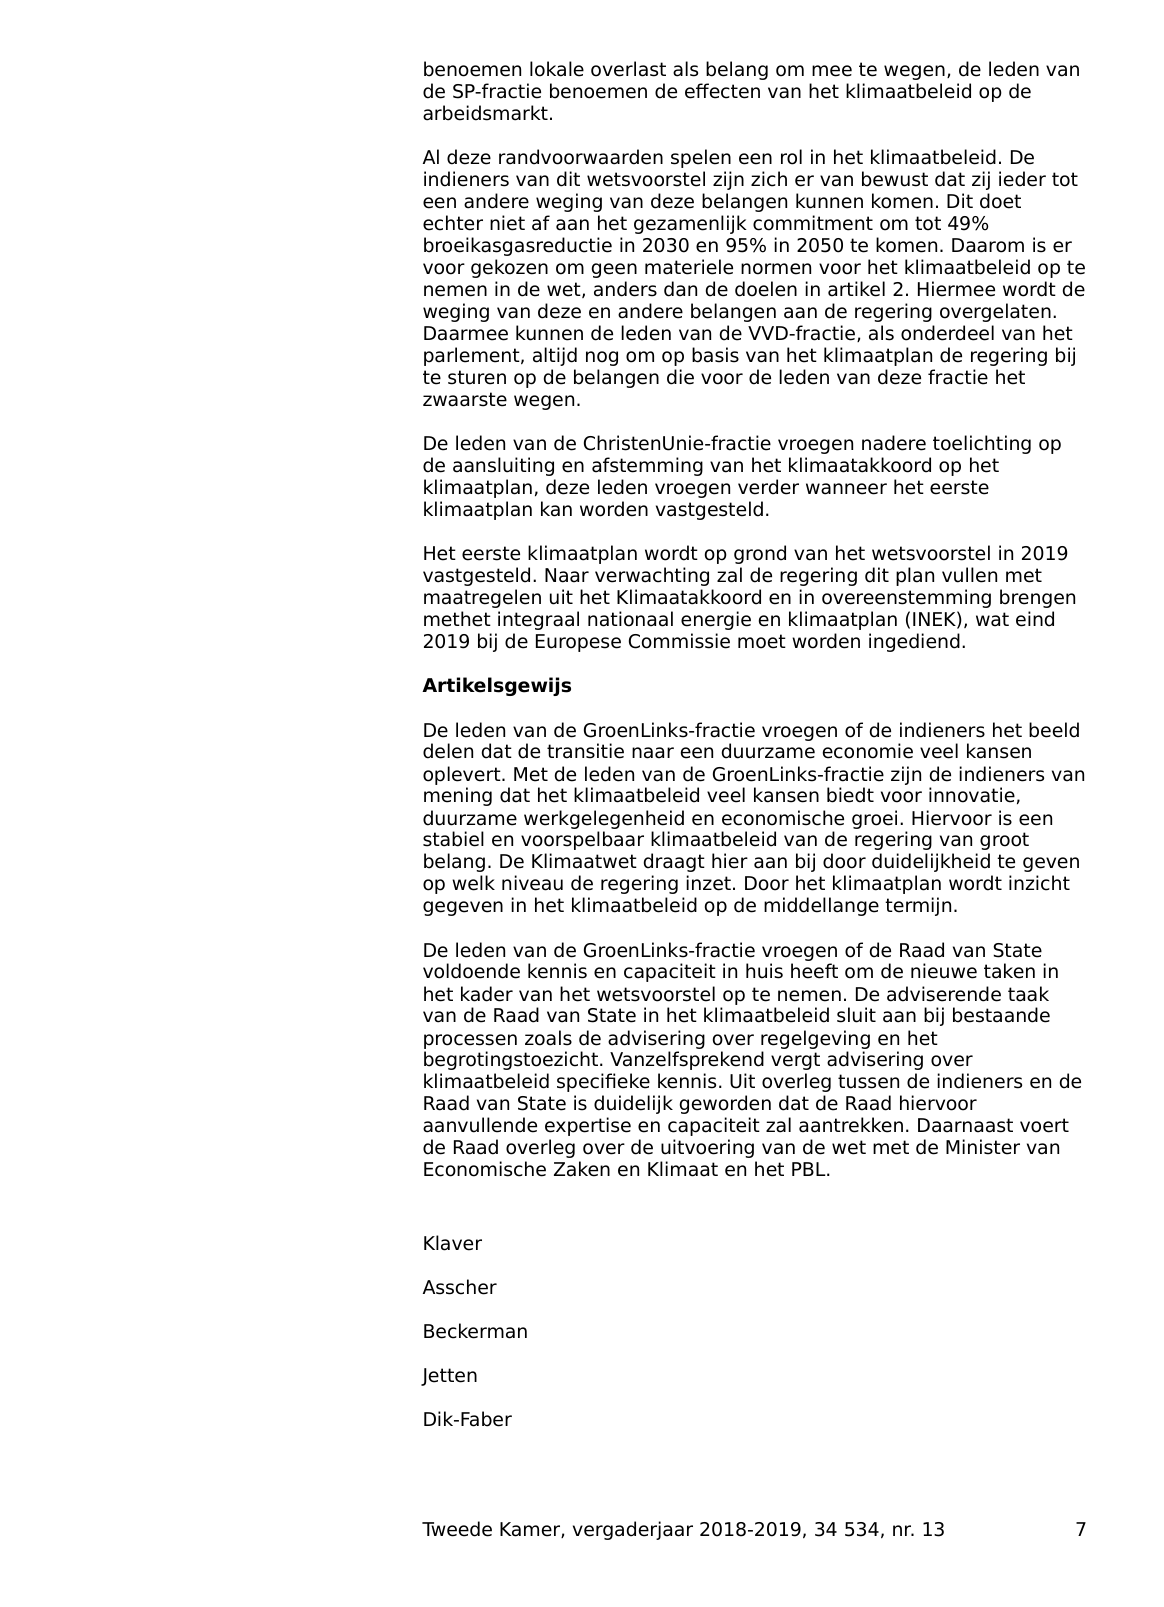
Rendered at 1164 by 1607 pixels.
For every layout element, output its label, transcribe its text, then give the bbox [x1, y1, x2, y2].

subtitle Artikelsgewijs [422, 675, 1087, 697]
text benoemen lokale overlast als belang om mee te wegen, de leden van de SP-fractie benoemen de effecten van het klimaatbeleid op de arbeidsmarkt. [422, 59, 1087, 125]
text Het eerste klimaatplan wordt op grond van het wetsvoorstel in 2019 vastgesteld. Naar verwachting zal de regering dit plan vullen met maatregelen uit het Klimaatakkoord en in overeenstemming brengen methet integraal nationaal energie en klimaatplan (INEK), wat eind 2019 bij de Europese Commissie moet worden ingediend. [422, 543, 1087, 653]
text Al deze randvoorwaarden spelen een rol in het klimaatbeleid. De indieners van dit wetsvoorstel zijn zich er van bewust dat zij ieder tot een andere weging van deze belangen kunnen komen. Dit doet echter niet af aan het gezamenlijk commitment om tot 49% broeikasgasreductie in 2030 en 95% in 2050 te komen. Daarom is er voor gekozen om geen materiele normen voor het klimaatbeleid op te nemen in de wet, anders dan de doelen in artikel 2. Hiermee wordt de weging van deze en andere belangen aan de regering overgelaten. Daarmee kunnen de leden van de VVD-fractie, als onderdeel van het parlement, altijd nog om op basis van het klimaatplan de regering bij te sturen op de belangen die voor de leden van deze fractie het zwaarste wegen. [422, 147, 1087, 411]
text De leden van de GroenLinks-fractie vroegen of de indieners het beeld delen dat de transitie naar een duurzame economie veel kansen oplevert. Met de leden van de GroenLinks-fractie zijn de indieners van mening dat het klimaatbeleid veel kansen biedt voor innovatie, duurzame werkgelegenheid en economische groei. Hiervoor is een stabiel en voorspelbaar klimaatbeleid van de regering van groot belang. De Klimaatwet draagt hier aan bij door duidelijkheid te geven op welk niveau de regering inzet. Door het klimaatplan wordt inzicht gegeven in het klimaatbeleid op de middellange termijn. [422, 719, 1087, 917]
text Klaver Asscher Beckerman Jetten Dik-Faber [422, 1211, 1087, 1453]
text De leden van de ChristenUnie-fractie vroegen nadere toelichting op de aansluiting en afstemming van het klimaatakkoord op het klimaatplan, deze leden vroegen verder wanneer het eerste klimaatplan kan worden vastgesteld. [422, 433, 1087, 521]
text De leden van de GroenLinks-fractie vroegen of de Raad van State voldoende kennis en capaciteit in huis heeft om de nieuwe taken in het kader van het wetsvoorstel op te nemen. De adviserende taak van de Raad van State in het klimaatbeleid sluit aan bij bestaande processen zoals de advisering over regelgeving en het begrotingstoezicht. Vanzelfsprekend vergt advisering over klimaatbeleid specifieke kennis. Uit overleg tussen de indieners en de Raad van State is duidelijk geworden dat de Raad hiervoor aanvullende expertise en capaciteit zal aantrekken. Daarnaast voert de Raad overleg over de uitvoering van de wet met de Minister van Economische Zaken en Klimaat en het PBL. [422, 939, 1087, 1181]
